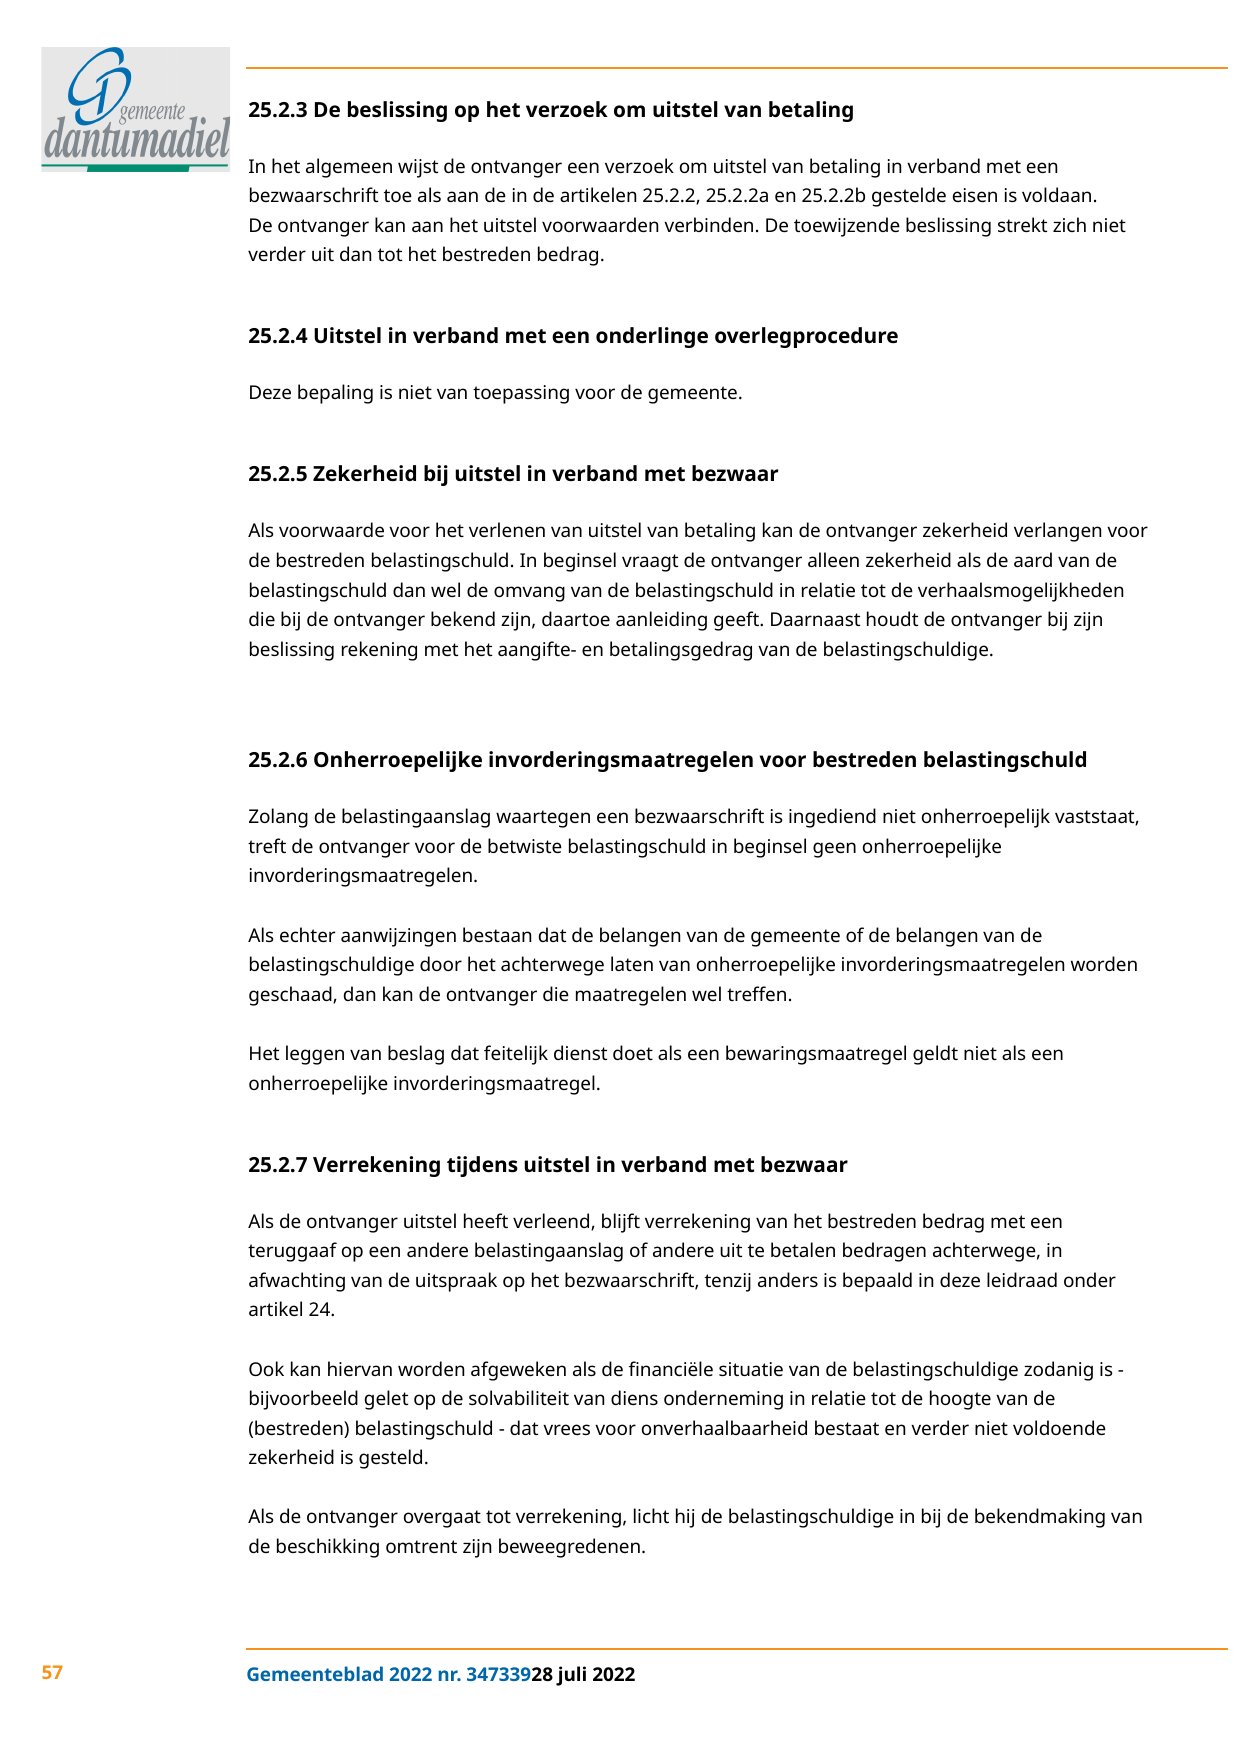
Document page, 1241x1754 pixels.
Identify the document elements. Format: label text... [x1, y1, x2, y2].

text 25.2.6 Onherroepelijke invorderingsmaatregelen voor bestreden belastingschuld [248, 746, 1152, 774]
text 25.2.5 Zekerheid bij uitstel in verband met bezwaar [248, 459, 1152, 488]
text Het leggen van beslag dat feitelijk dienst doet als een bewaringsmaatregel geldt niet als een onherroepelijke invorderingsmaatregel. [248, 1040, 1152, 1096]
text Als voorwaarde voor het verlenen van uitstel van betaling kan de ontvanger zekerheid verlangen voor de bestreden belastingschuld. In beginsel vraagt de ontvanger alleen zekerheid als de aard van de belastingschuld dan wel de omvang van de belastingschuld in relatie tot de verhaalsmogelijkheden die bij de ontvanger bekend zijn, daartoe aanleiding geeft. Daarnaast houdt de ontvanger bij zijn beslissing rekening met het aangifte- en betalingsgedrag van de belastingschuldige. [248, 518, 1152, 662]
text Als echter aanwijzingen bestaan dat de belangen van de gemeente of de belangen van de belastingschuldige door het achterwege laten van onherroepelijke invorderingsmaatregelen worden geschaad, dan kan de ontvanger die maatregelen wel treffen. [248, 922, 1152, 1007]
text 25.2.7 Verrekening tijdens uitstel in verband met bezwaar [248, 1150, 1152, 1178]
picture [41, 47, 231, 172]
text In het algemeen wijst de ontvanger een verzoek om uitstel van betaling in verband met een bezwaarschrift toe als aan de in de artikelen 25.2.2, 25.2.2a en 25.2.2b gestelde eisen is voldaan. [248, 153, 1152, 208]
text Zolang de belastingaanslag waartegen een bezwaarschrift is ingediend niet onherroepelijk vaststaat, treft de ontvanger voor de betwiste belastingschuld in beginsel geen onherroepelijke invorderingsmaatregelen. [248, 803, 1152, 888]
text Deze bepaling is niet van toepassing voor de gemeente. [248, 379, 1152, 405]
text 25.2.4 Uitstel in verband met een onderlinge overlegprocedure [248, 322, 1152, 350]
text Ook kan hiervan worden afgeweken als de financiële situatie van de belastingschuldige zodanig is - bijvoorbeeld gelet op de solvabiliteit van diens onderneming in relatie tot de hoogte van de (bestreden) belastingschuld - dat vrees voor onverhaalbaarheid bestaat en verder niet voldoende zekerheid is gesteld. [248, 1356, 1152, 1470]
text Als de ontvanger uitstel heeft verleend, blijft verrekening van het bestreden bedrag met een teruggaaf op een andere belastingaanslag of andere uit te betalen bedragen achterwege, in afwachting van de uitspraak op het bezwaarschrift, tenzij anders is bepaald in deze leidraad onder artikel 24. [248, 1208, 1152, 1322]
text Als de ontvanger overgaat tot verrekening, licht hij de belastingschuldige in bij de bekendmaking van de beschikking omtrent zijn beweegredenen. [248, 1504, 1152, 1559]
text De ontvanger kan aan het uitstel voorwaarden verbinden. De toewijzende beslissing strekt zich niet verder uit dan tot het bestreden bedrag. [248, 212, 1152, 267]
text 25.2.3 De beslissing op het verzoek om uitstel van betaling [248, 95, 1152, 123]
